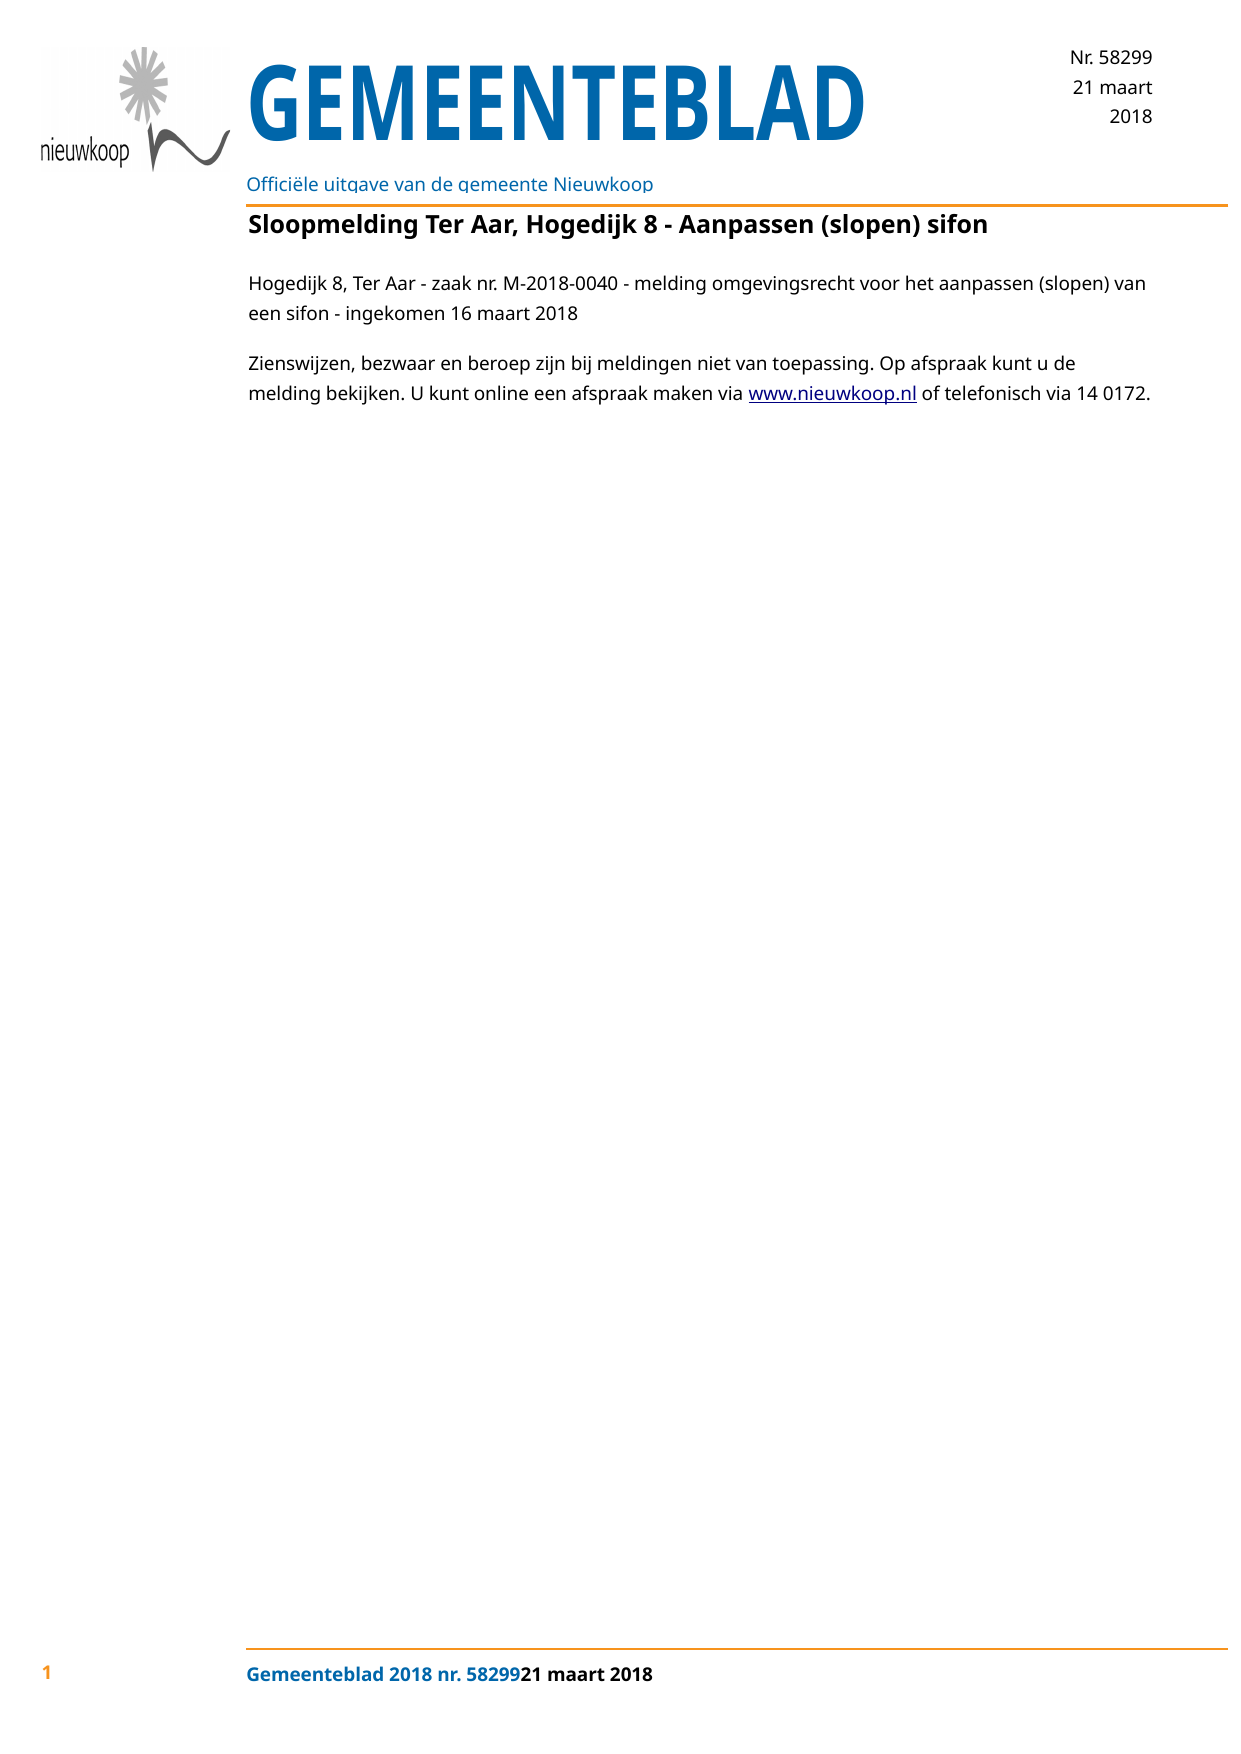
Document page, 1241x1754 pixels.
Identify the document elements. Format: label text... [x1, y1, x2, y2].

text Hogedijk 8, Ter Aar - zaak nr. M-2018-0040 - melding omgevingsrecht voor het aanpassen (slopen) van een sifon - ingekomen 16 maart 2018 [248, 270, 1152, 326]
picture [41, 47, 231, 172]
text Sloopmelding Ter Aar, Hogedijk 8 - Aanpassen (slopen) sifon [248, 207, 1152, 241]
text Zienswijzen, bezwaar en beroep zijn bij meldingen niet van toepassing. Op afspraak kunt u de melding bekijken. U kunt online een afspraak maken via www.nieuwkoop.nl of telefonisch via 14 0172. [248, 350, 1152, 406]
